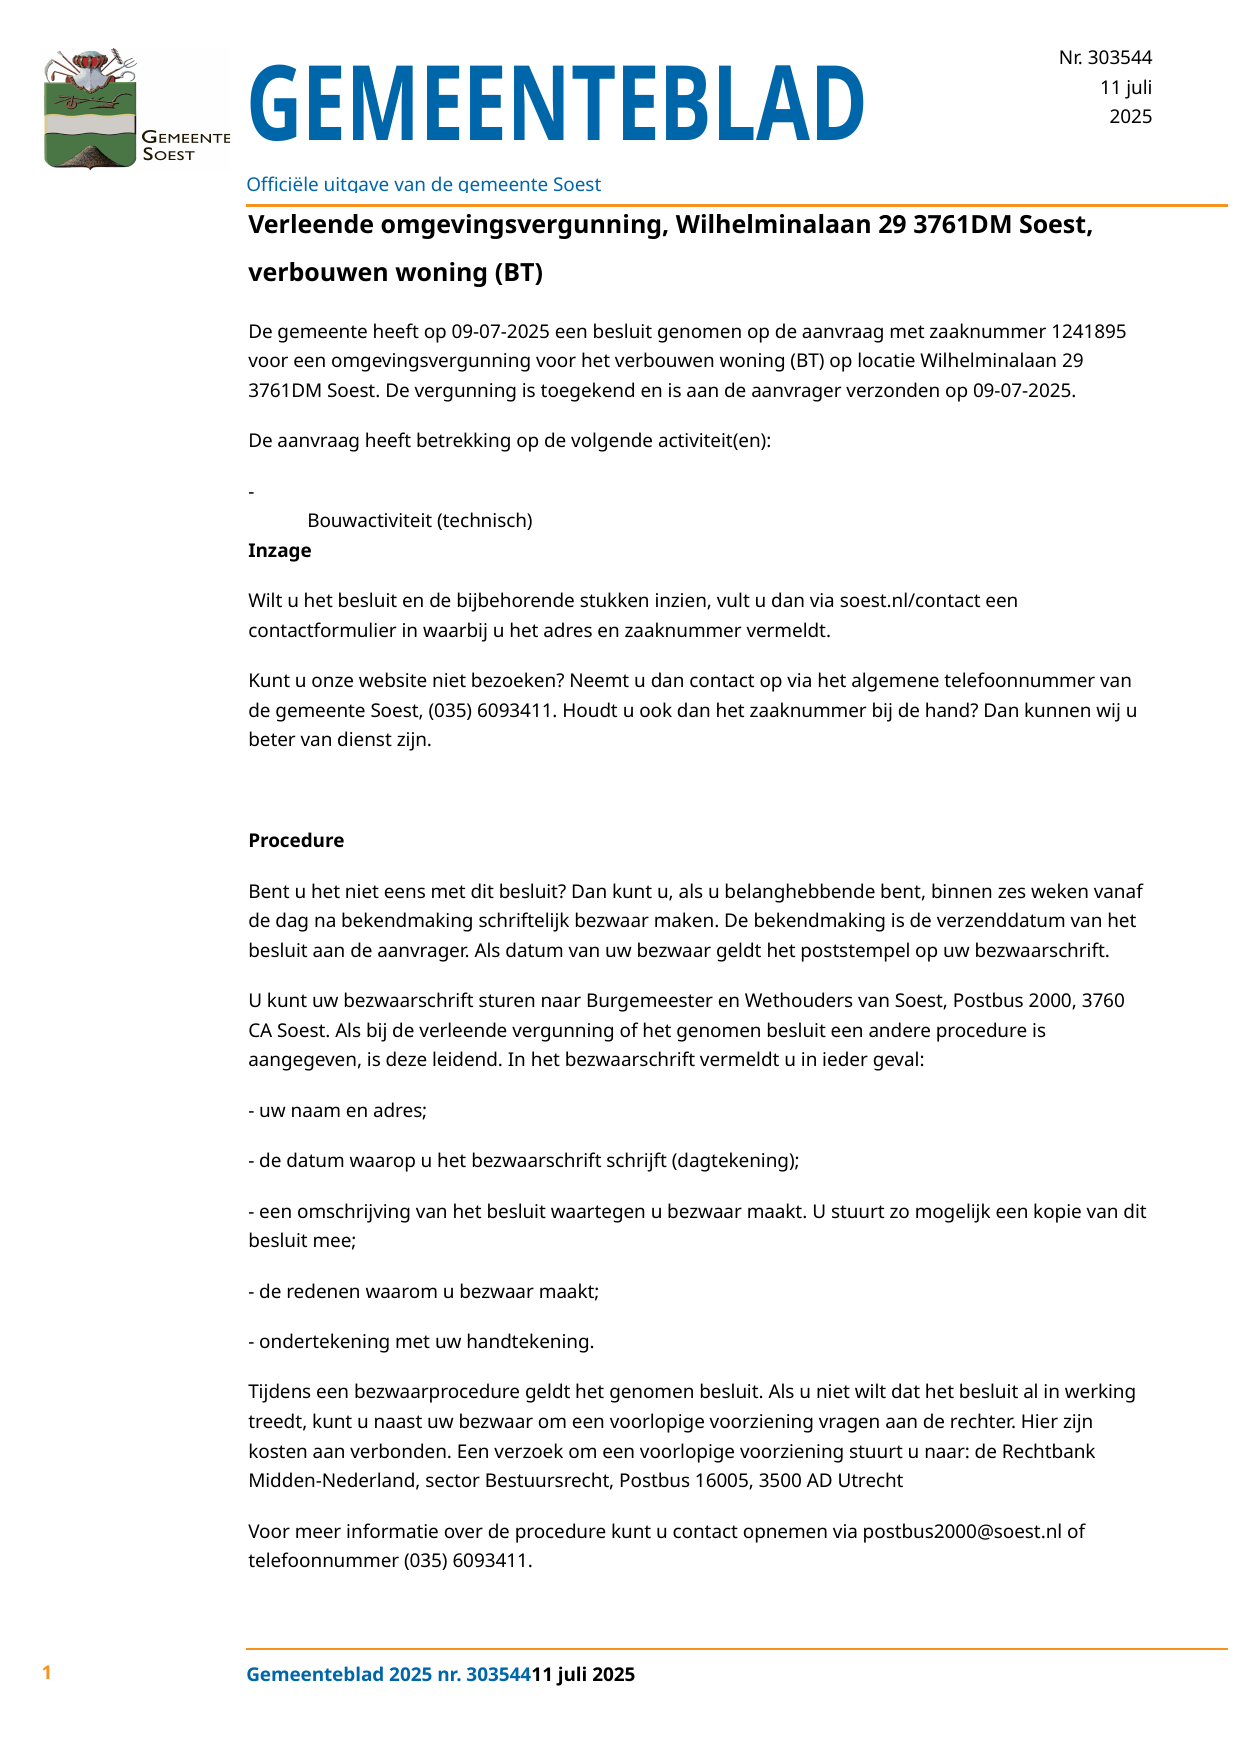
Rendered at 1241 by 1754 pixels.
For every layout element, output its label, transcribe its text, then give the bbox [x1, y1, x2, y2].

text - uw naam en adres; [248, 1097, 1152, 1123]
text Bent u het niet eens met dit besluit? Dan kunt u, als u belanghebbende bent, binnen zes weken vanaf de dag na bekendmaking schriftelijk bezwaar maken. De bekendmaking is de verzenddatum van het besluit aan de aanvrager. Als datum van uw bezwaar geldt het poststempel op uw bezwaarschrift. [248, 878, 1152, 963]
text De aanvraag heeft betrekking op de volgende activiteit(en): [248, 427, 1152, 453]
text Kunt u onze website niet bezoeken? Neemt u dan contact op via het algemene telefoonnummer van de gemeente Soest, (035) 6093411. Houdt u ook dan het zaaknummer bij de hand? Dan kunnen wij u beter van dienst zijn. [248, 667, 1152, 752]
text Tijdens een bezwaarprocedure geldt het genomen besluit. Als u niet wilt dat het besluit al in werking treedt, kunt u naast uw bezwaar om een voorlopige voorziening vragen aan de rechter. Hier zijn kosten aan verbonden. Een verzoek om een voorlopige voorziening stuurt u naar: de Rechtbank Midden-Nederland, sector Bestuursrecht, Postbus 16005, 3500 AD Utrecht [248, 1379, 1152, 1493]
text Procedure [248, 827, 1152, 853]
picture [41, 47, 231, 172]
text De gemeente heeft op 09-07-2025 een besluit genomen op de aanvraag met zaaknummer 1241895 voor een omgevingsvergunning voor het verbouwen woning (BT) op locatie Wilhelminalaan 29 3761DM Soest. De vergunning is toegekend en is aan de aanvrager verzonden op 09-07-2025. [248, 318, 1152, 403]
text Inzage [248, 537, 1152, 563]
text Verleende omgevingsvergunning, Wilhelminalaan 29 3761DM Soest, verbouwen woning (BT) [248, 207, 1152, 288]
text U kunt uw bezwaarschrift sturen naar Burgemeester en Wethouders van Soest, Postbus 2000, 3760 CA Soest. Als bij de verleende vergunning of het genomen besluit een andere procedure is aangegeven, is deze leidend. In het bezwaarschrift vermeldt u in ieder geval: [248, 987, 1152, 1072]
list Bouwactiviteit (technisch) [248, 507, 1152, 533]
text Voor meer informatie over de procedure kunt u contact opnemen via postbus2000@soest.nl of telefoonnummer (035) 6093411. [248, 1518, 1152, 1573]
text - een omschrijving van het besluit waartegen u bezwaar maakt. U stuurt zo mogelijk een kopie van dit besluit mee; [248, 1198, 1152, 1253]
text Wilt u het besluit en de bijbehorende stukken inzien, vult u dan via soest.nl/contact een contactformulier in waarbij u het adres en zaaknummer vermeldt. [248, 587, 1152, 643]
text - de redenen waarom u bezwaar maakt; [248, 1278, 1152, 1304]
text - de datum waarop u het bezwaarschrift schrijft (dagtekening); [248, 1147, 1152, 1173]
text - ondertekening met uw handtekening. [248, 1328, 1152, 1354]
